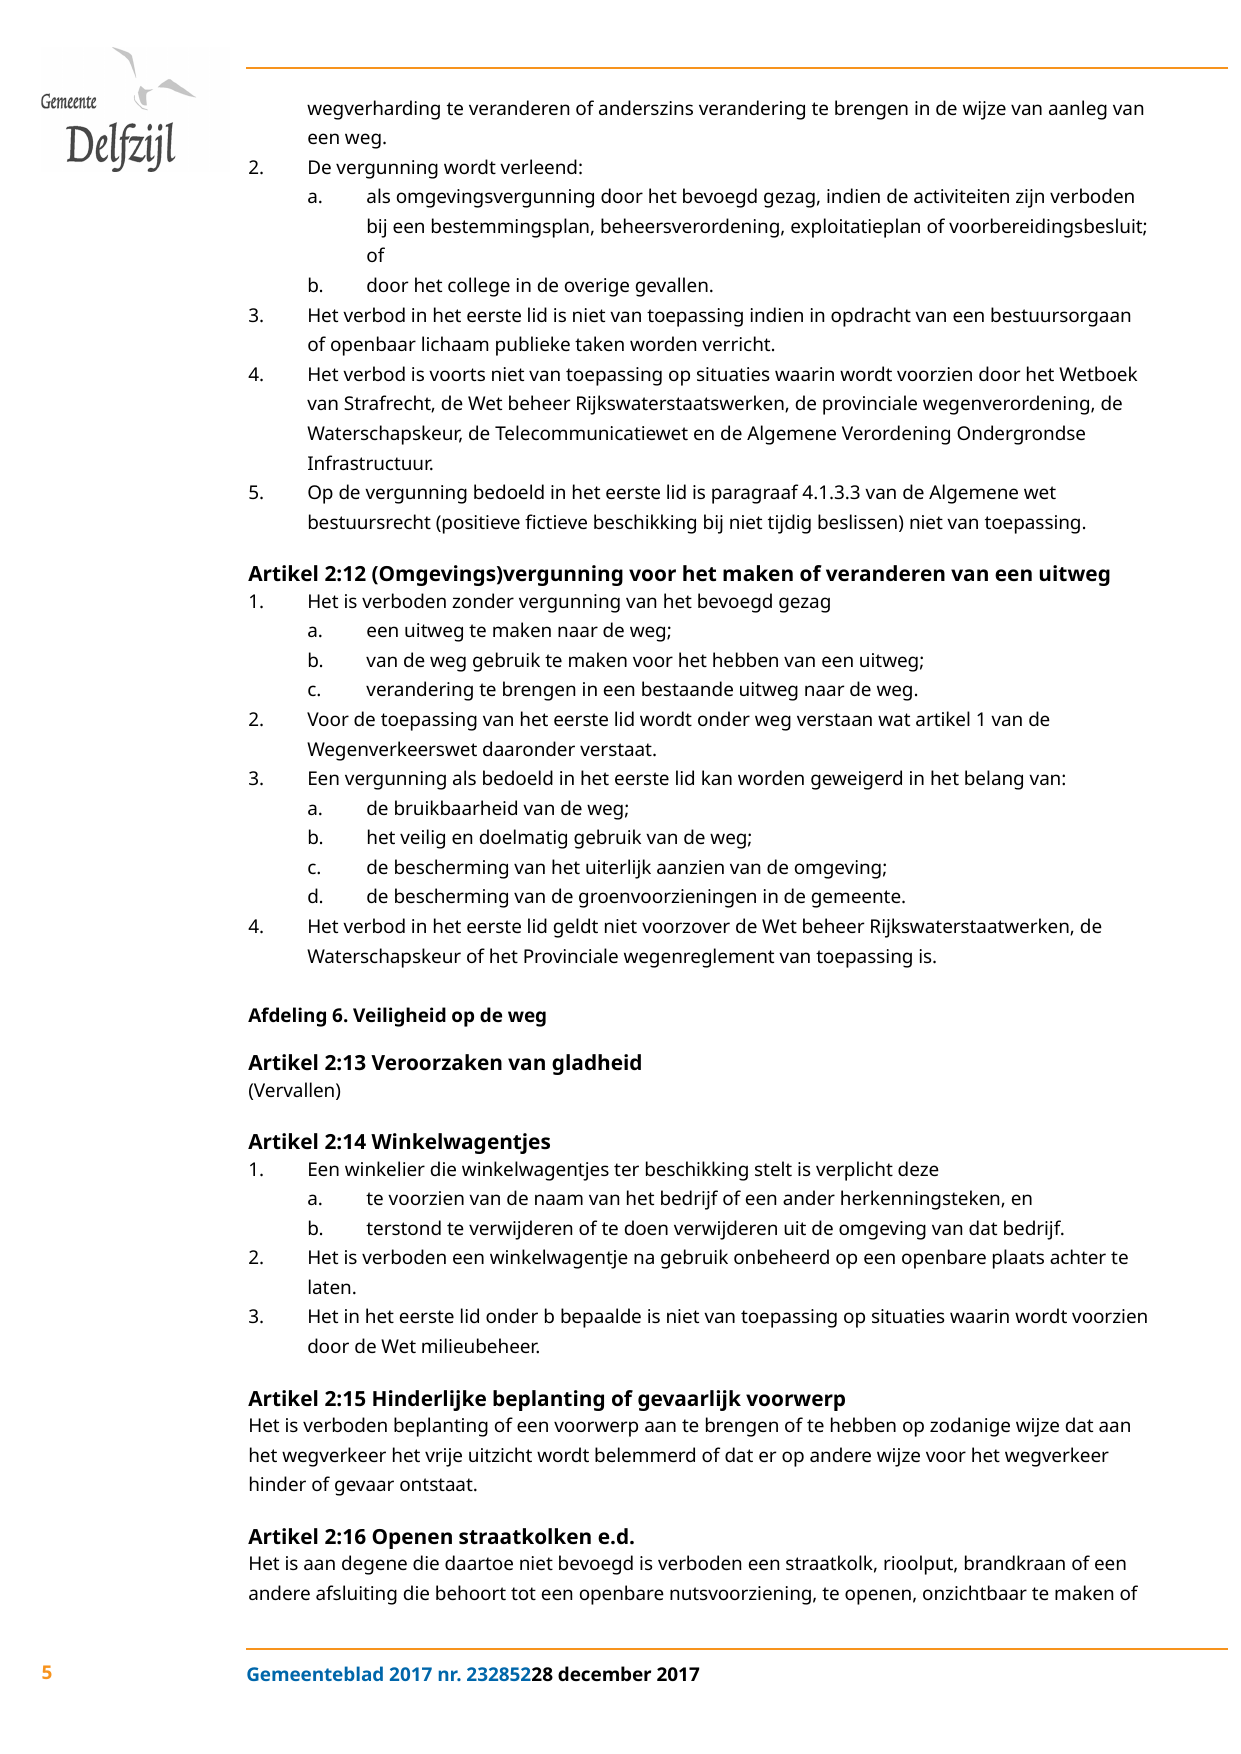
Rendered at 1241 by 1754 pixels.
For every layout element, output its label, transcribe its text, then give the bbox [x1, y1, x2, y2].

list Voor de toepassing van het eerste lid wordt onder weg verstaan wat artikel 1 van de Wegenverkeerswet daaronder verstaat. [248, 706, 1152, 761]
list als omgevingsvergunning door het bevoegd gezag, indien de activiteiten zijn verboden bij een bestemmingsplan, beheersverordening, exploitatieplan of voorbereidingsbesluit; of [307, 183, 1152, 268]
list terstond te verwijderen of te doen verwijderen uit de omgeving van dat bedrijf. [307, 1215, 1152, 1241]
list Op de vergunning bedoeld in het eerste lid is paragraaf 4.1.3.3 van de Algemene wet bestuursrecht (positieve fictieve beschikking bij niet tijdig beslissen) niet van toepassing. [248, 479, 1152, 535]
list Een winkelier die winkelwagentjes ter beschikking stelt is verplicht deze [248, 1156, 1152, 1182]
list de bescherming van het uiterlijk aanzien van de omgeving; [307, 854, 1152, 880]
list de bruikbaarheid van de weg; [307, 795, 1152, 821]
list wegverharding te veranderen of anderszins verandering te brengen in de wijze van aanleg van een weg. [248, 95, 1152, 150]
list De vergunning wordt verleend: [248, 154, 1152, 180]
list Een vergunning als bedoeld in het eerste lid kan worden geweigerd in het belang van: [248, 765, 1152, 791]
list van de weg gebruik te maken voor het hebben van een uitweg; [307, 647, 1152, 673]
list Het verbod in het eerste lid is niet van toepassing indien in opdracht van een bestuursorgaan of openbaar lichaam publieke taken worden verricht. [248, 302, 1152, 357]
list Het is verboden een winkelwagentje na gebruik onbeheerd op een openbare plaats achter te laten. [248, 1244, 1152, 1300]
list Het verbod is voorts niet van toepassing op situaties waarin wordt voorzien door het Wetboek van Strafrecht, de Wet beheer Rijkswaterstaatswerken, de provinciale wegenverordening, de Waterschapskeur, de Telecommunicatiewet en de Algemene Verordening Ondergrondse Infrastructuur. [248, 361, 1152, 476]
list het veilig en doelmatig gebruik van de weg; [307, 824, 1152, 850]
list verandering te brengen in een bestaande uitweg naar de weg. [307, 677, 1152, 702]
text Artikel 2:13 Veroorzaken van gladheid [248, 1048, 1152, 1077]
list een uitweg te maken naar de weg; [307, 617, 1152, 643]
text Artikel 2:15 Hinderlijke beplanting of gevaarlijk voorwerp [248, 1384, 1152, 1412]
text Artikel 2:16 Openen straatkolken e.d. [248, 1522, 1152, 1550]
text Het is aan degene die daartoe niet bevoegd is verboden een straatkolk, rioolput, brandkraan of een andere afsluiting die behoort tot een openbare nutsvoorziening, te openen, onzichtbaar te maken of [248, 1550, 1152, 1606]
text Het is verboden beplanting of een voorwerp aan te brengen of te hebben op zodanige wijze dat aan het wegverkeer het vrije uitzicht wordt belemmerd of dat er op andere wijze voor het wegverkeer hinder of gevaar ontstaat. [248, 1412, 1152, 1497]
picture [41, 47, 231, 172]
list Het in het eerste lid onder b bepaalde is niet van toepassing op situaties waarin wordt voorzien door de Wet milieubeheer. [248, 1304, 1152, 1359]
list Het is verboden zonder vergunning van het bevoegd gezag [248, 588, 1152, 613]
text Artikel 2:14 Winkelwagentjes [248, 1127, 1152, 1156]
list te voorzien van de naam van het bedrijf of een ander herkenningsteken, en [307, 1185, 1152, 1211]
text (Vervallen) [248, 1077, 1152, 1103]
text Afdeling 6. Veiligheid op de weg [248, 1002, 1152, 1028]
list Het verbod in het eerste lid geldt niet voorzover de Wet beheer Rijkswaterstaatwerken, de Waterschapskeur of het Provinciale wegenreglement van toepassing is. [248, 913, 1152, 968]
text Artikel 2:12 (Omgevings)vergunning voor het maken of veranderen van een uitweg [248, 559, 1152, 588]
list door het college in de overige gevallen. [307, 272, 1152, 298]
list de bescherming van de groenvoorzieningen in de gemeente. [307, 884, 1152, 909]
